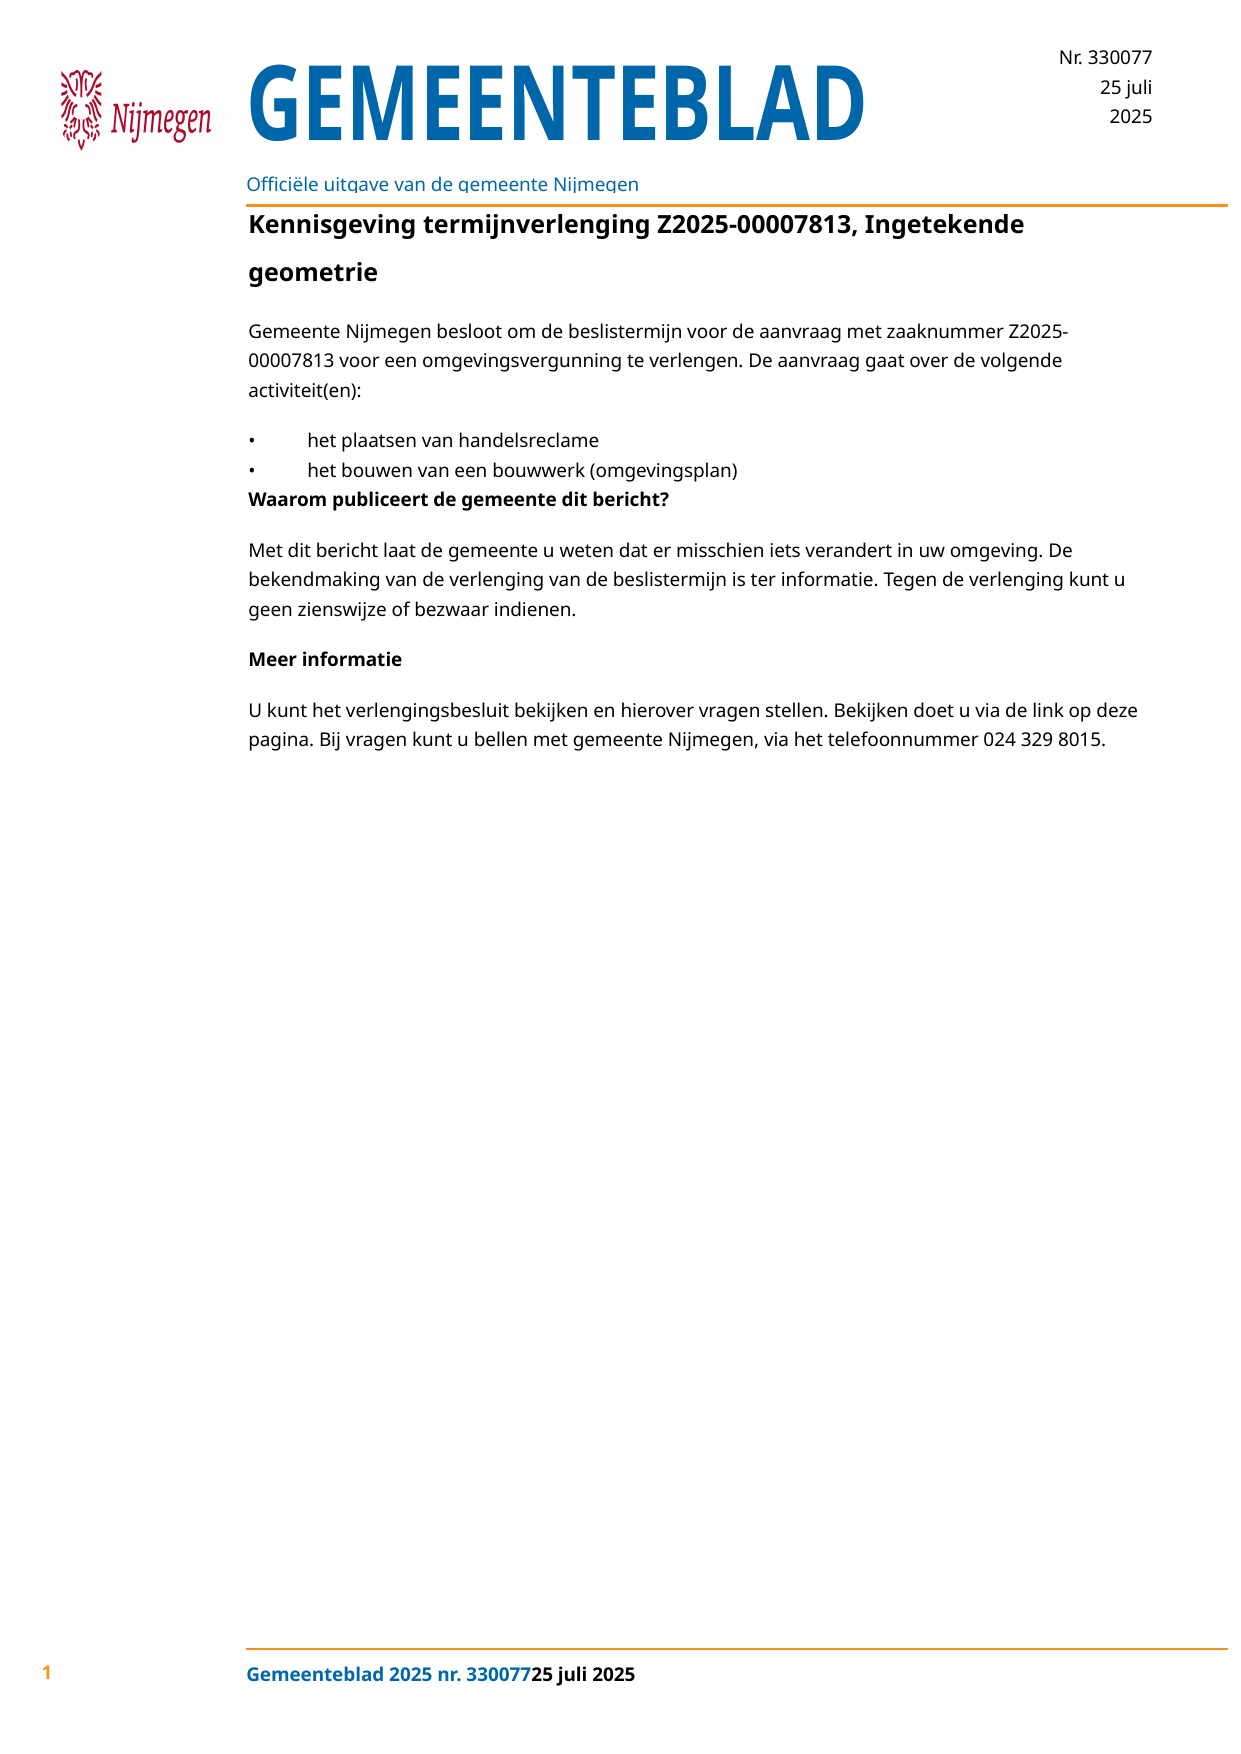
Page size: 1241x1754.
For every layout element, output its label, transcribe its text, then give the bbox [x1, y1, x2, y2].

text Met dit bericht laat de gemeente u weten dat er misschien iets verandert in uw omgeving. De bekendmaking van de verlenging van de beslistermijn is ter informatie. Tegen de verlenging kunt u geen zienswijze of bezwaar indienen. [248, 537, 1152, 622]
text Meer informatie [248, 647, 1152, 672]
text Waarom publiceert de gemeente dit bericht? [248, 487, 1152, 512]
picture [41, 47, 231, 172]
text Gemeente Nijmegen besloot om de beslistermijn voor de aanvraag met zaaknummer Z2025-00007813 voor een omgevingsvergunning te verlengen. De aanvraag gaat over de volgende activiteit(en): [248, 318, 1152, 403]
list het plaatsen van handelsreclame [248, 427, 1152, 453]
text U kunt het verlengingsbesluit bekijken en hierover vragen stellen. Bekijken doet u via de link op deze pagina. Bij vragen kunt u bellen met gemeente Nijmegen, via het telefoonnummer 024 329 8015. [248, 697, 1152, 752]
text Kennisgeving termijnverlenging Z2025-00007813, Ingetekende geometrie [248, 207, 1152, 288]
list het bouwen van een bouwwerk (omgevingsplan) [248, 457, 1152, 483]
